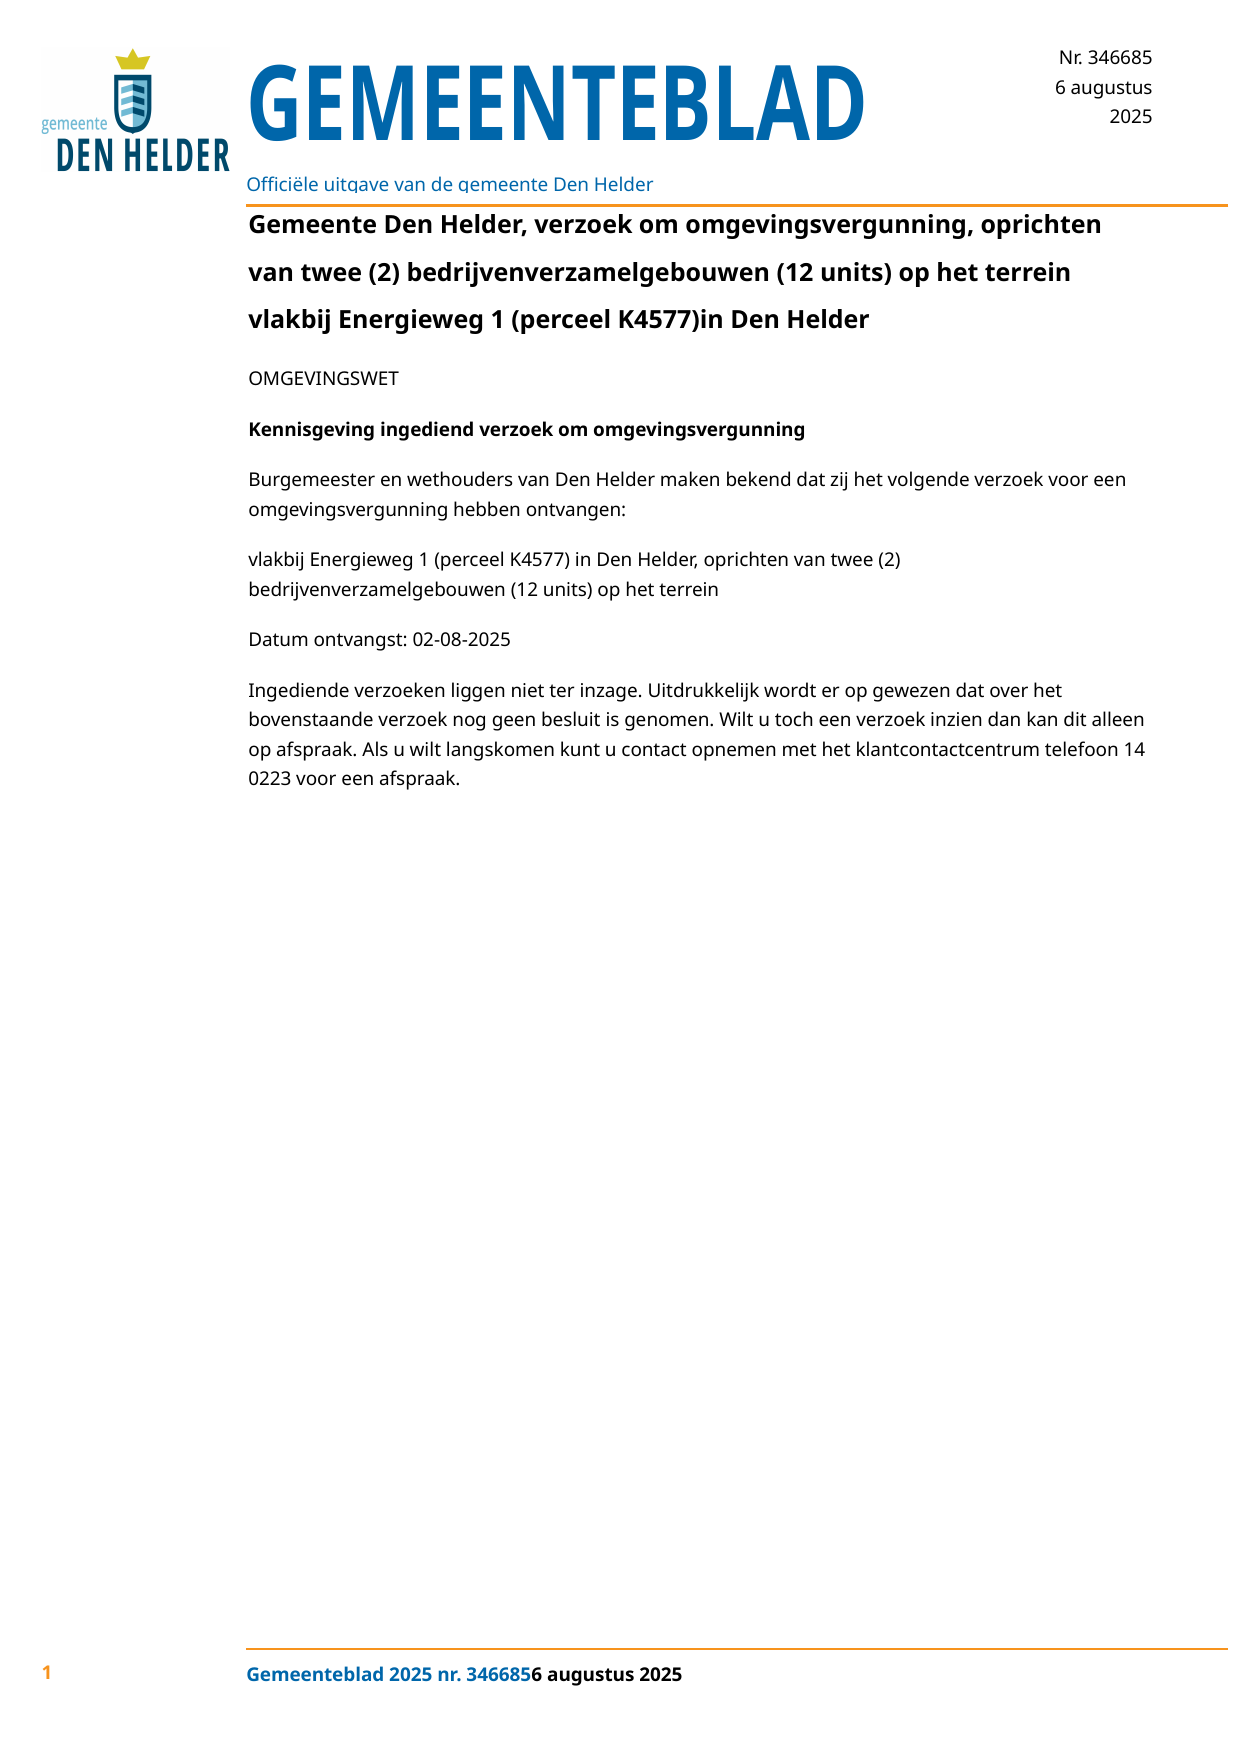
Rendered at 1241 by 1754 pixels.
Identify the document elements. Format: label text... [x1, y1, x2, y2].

text Burgemeester en wethouders van Den Helder maken bekend dat zij het volgende verzoek voor een omgevingsvergunning hebben ontvangen: [248, 466, 1152, 522]
text OMGEVINGSWET [248, 366, 1152, 391]
text vlakbij Energieweg 1 (perceel K4577) in Den Helder, oprichten van twee (2) bedrijvenverzamelgebouwen (12 units) op het terrein [248, 546, 1152, 602]
picture [41, 47, 231, 172]
text Datum ontvangst: 02-08-2025 [248, 626, 1152, 652]
picture [220, 160, 224, 172]
picture [63, 144, 68, 165]
picture [182, 144, 187, 165]
text Gemeente Den Helder, verzoek om omgevingsvergunning, oprichten van twee (2) bedrijvenverzamelgebouwen (12 units) op het terrein vlakbij Energieweg 1 (perceel K4577)in Den Helder [248, 207, 1152, 336]
picture [100, 154, 106, 172]
text Kennisgeving ingediend verzoek om omgevingsvergunning [248, 416, 1152, 442]
text Ingediende verzoeken liggen niet ter inzage. Uitdrukkelijk wordt er op gewezen dat over het bovenstaande verzoek nog geen besluit is genomen. Wilt u toch een verzoek inzien dan kan dit alleen op afspraak. Als u wilt langskomen kunt u contact opnemen met het klantcontactcentrum telefoon 14 0223 voor een afspraak. [248, 677, 1152, 791]
picture [130, 157, 135, 172]
